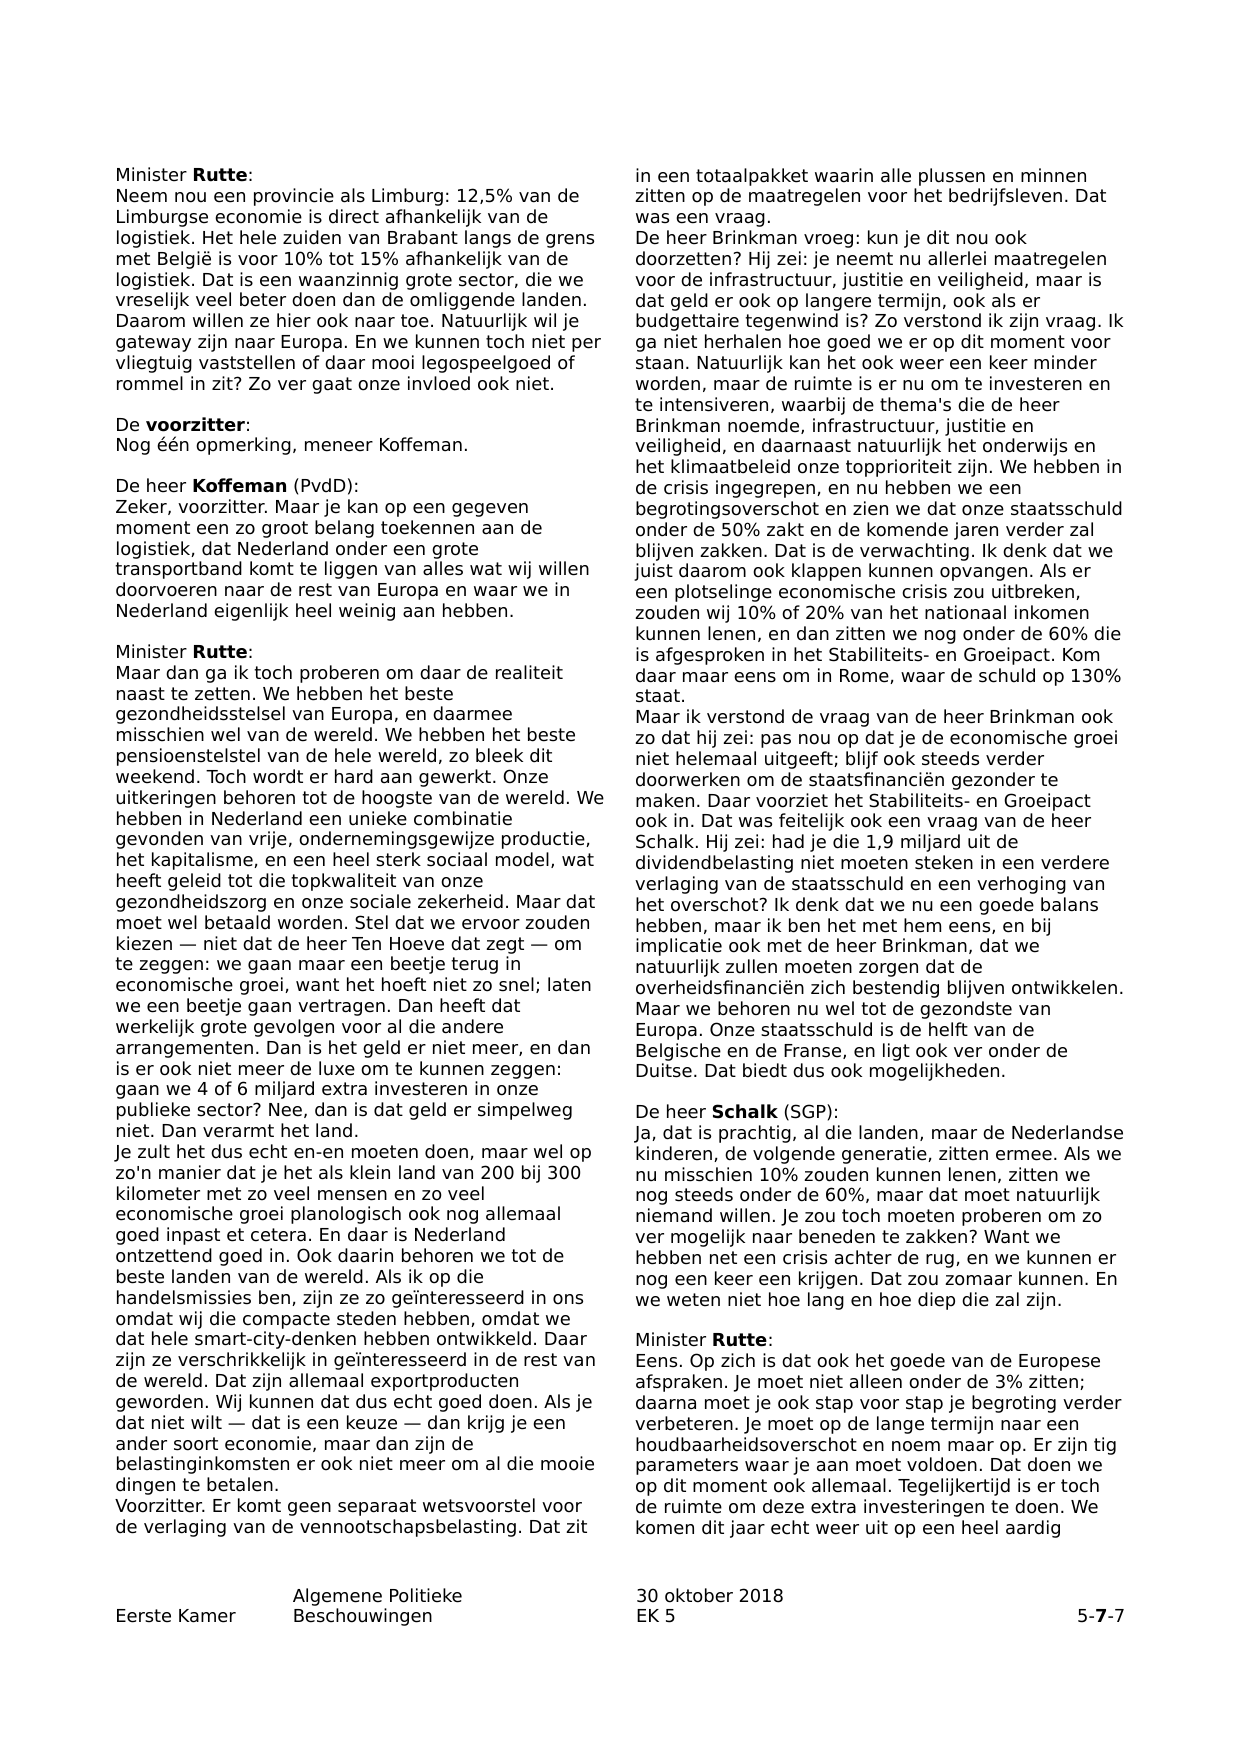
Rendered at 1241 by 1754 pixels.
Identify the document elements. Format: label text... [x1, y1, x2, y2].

text Je zult het dus echt en-en moeten doen, maar wel op zo'n manier dat je het als klein land van 200 bij 300 kilometer met zo veel mensen en zo veel economische groei planologisch ook nog allemaal goed inpast et cetera. En daar is Nederland ontzettend goed in. Ook daarin behoren we tot de beste landen van de wereld. Als ik op die handelsmissies ben, zijn ze zo geïnteresseerd in ons omdat wij die compacte steden hebben, omdat we dat hele smart-city-denken hebben ontwikkeld. Daar zijn ze verschrikkelijk in geïnteresseerd in de rest van de wereld. Dat zijn allemaal exportproducten geworden. Wij kunnen dat dus echt goed doen. Als je dat niet wilt — dat is een keuze — dan krijg je een ander soort economie, maar dan zijn de belastinginkomsten er ook niet meer om al die mooie dingen te betalen. [115, 1142, 605, 1496]
text De heer Koffeman (PvdD): [115, 476, 605, 497]
text in een totaalpakket waarin alle plussen en minnen zitten op de maatregelen voor het bedrijfsleven. Dat was een vraag. [635, 165, 1125, 228]
text Maar ik verstond de vraag van de heer Brinkman ook zo dat hij zei: pas nou op dat je de economische groei niet helemaal uitgeeft; blijf ook steeds verder doorwerken om de staatsfinanciën gezonder te maken. Daar voorziet het Stabiliteits- en Groeipact ook in. Dat was feitelijk ook een vraag van de heer Schalk. Hij zei: had je die 1,9 miljard uit de dividendbelasting niet moeten steken in een verdere verlaging van de staatsschuld en een verhoging van het overschot? Ik denk dat we nu een goede balans hebben, maar ik ben het met hem eens, en bij implicatie ook met de heer Brinkman, dat we natuurlijk zullen moeten zorgen dat de overheidsfinanciën zich bestendig blijven ontwikkelen. Maar we behoren nu wel tot de gezondste van Europa. Onze staatsschuld is de helft van de Belgische en de Franse, en ligt ook ver onder de Duitse. Dat biedt dus ook mogelijkheden. [635, 707, 1125, 1082]
text De voorzitter: [115, 414, 605, 435]
text De heer Schalk (SGP): [635, 1102, 1125, 1123]
text De heer Brinkman vroeg: kun je dit nou ook doorzetten? Hij zei: je neemt nu allerlei maatregelen voor de infrastructuur, justitie en veiligheid, maar is dat geld er ook op langere termijn, ook als er budgettaire tegenwind is? Zo verstond ik zijn vraag. Ik ga niet herhalen hoe goed we er op dit moment voor staan. Natuurlijk kan het ook weer een keer minder worden, maar de ruimte is er nu om te investeren en te intensiveren, waarbij de thema's die de heer Brinkman noemde, infrastructuur, justitie en veiligheid, en daarnaast natuurlijk het onderwijs en het klimaatbeleid onze topprioriteit zijn. We hebben in de crisis ingegrepen, en nu hebben we een begrotingsoverschot en zien we dat onze staatsschuld onder de 50% zakt en de komende jaren verder zal blijven zakken. Dat is de verwachting. Ik denk dat we juist daarom ook klappen kunnen opvangen. Als er een plotselinge economische crisis zou uitbreken, zouden wij 10% of 20% van het nationaal inkomen kunnen lenen, en dan zitten we nog onder de 60% die is afgesproken in het Stabiliteits- en Groeipact. Kom daar maar eens om in Rome, waar de schuld op 130% staat. [635, 228, 1125, 707]
text Maar dan ga ik toch proberen om daar de realiteit naast te zetten. We hebben het beste gezondheidsstelsel van Europa, en daarmee misschien wel van de wereld. We hebben het beste pensioenstelstel van de hele wereld, zo bleek dit weekend. Toch wordt er hard aan gewerkt. Onze uitkeringen behoren tot de hoogste van de wereld. We hebben in Nederland een unieke combinatie gevonden van vrije, ondernemingsgewijze productie, het kapitalisme, en een heel sterk sociaal model, wat heeft geleid tot die topkwaliteit van onze gezondheidszorg en onze sociale zekerheid. Maar dat moet wel betaald worden. Stel dat we ervoor zouden kiezen — niet dat de heer Ten Hoeve dat zegt — om te zeggen: we gaan maar een beetje terug in economische groei, want het hoeft niet zo snel; laten we een beetje gaan vertragen. Dan heeft dat werkelijk grote gevolgen voor al die andere arrangementen. Dan is het geld er niet meer, en dan is er ook niet meer de luxe om te kunnen zeggen: gaan we 4 of 6 miljard extra investeren in onze publieke sector? Nee, dan is dat geld er simpelweg niet. Dan verarmt het land. [115, 662, 605, 1142]
text Minister Rutte: [115, 165, 605, 186]
text Neem nou een provincie als Limburg: 12,5% van de Limburgse economie is direct afhankelijk van de logistiek. Het hele zuiden van Brabant langs de grens met België is voor 10% tot 15% afhankelijk van de logistiek. Dat is een waanzinnig grote sector, die we vreselijk veel beter doen dan de omliggende landen. Daarom willen ze hier ook naar toe. Natuurlijk wil je gateway zijn naar Europa. En we kunnen toch niet per vliegtuig vaststellen of daar mooi legospeelgoed of rommel in zit? Zo ver gaat onze invloed ook niet. [115, 186, 605, 394]
text Eens. Op zich is dat ook het goede van de Europese afspraken. Je moet niet alleen onder de 3% zitten; daarna moet je ook stap voor stap je begroting verder verbeteren. Je moet op de lange termijn naar een houdbaarheidsoverschot en noem maar op. Er zijn tig parameters waar je aan moet voldoen. Dat doen we op dit moment ook allemaal. Tegelijkertijd is er toch de ruimte om deze extra investeringen te doen. We komen dit jaar echt weer uit op een heel aardig [635, 1351, 1125, 1538]
text Zeker, voorzitter. Maar je kan op een gegeven moment een zo groot belang toekennen aan de logistiek, dat Nederland onder een grote transportband komt te liggen van alles wat wij willen doorvoeren naar de rest van Europa en waar we in Nederland eigenlijk heel weinig aan hebben. [115, 497, 605, 622]
text Minister Rutte: [115, 642, 605, 662]
text Minister Rutte: [635, 1330, 1125, 1351]
text Nog één opmerking, meneer Koffeman. [115, 435, 605, 456]
text Voorzitter. Er komt geen separaat wetsvoorstel voor de verlaging van de vennootschapsbelasting. Dat zit [115, 1496, 605, 1537]
text Ja, dat is prachtig, al die landen, maar de Nederlandse kinderen, de volgende generatie, zitten ermee. Als we nu misschien 10% zouden kunnen lenen, zitten we nog steeds onder de 60%, maar dat moet natuurlijk niemand willen. Je zou toch moeten proberen om zo ver mogelijk naar beneden te zakken? Want we hebben net een crisis achter de rug, en we kunnen er nog een keer een krijgen. Dat zou zomaar kunnen. En we weten niet hoe lang en hoe diep die zal zijn. [635, 1123, 1125, 1310]
